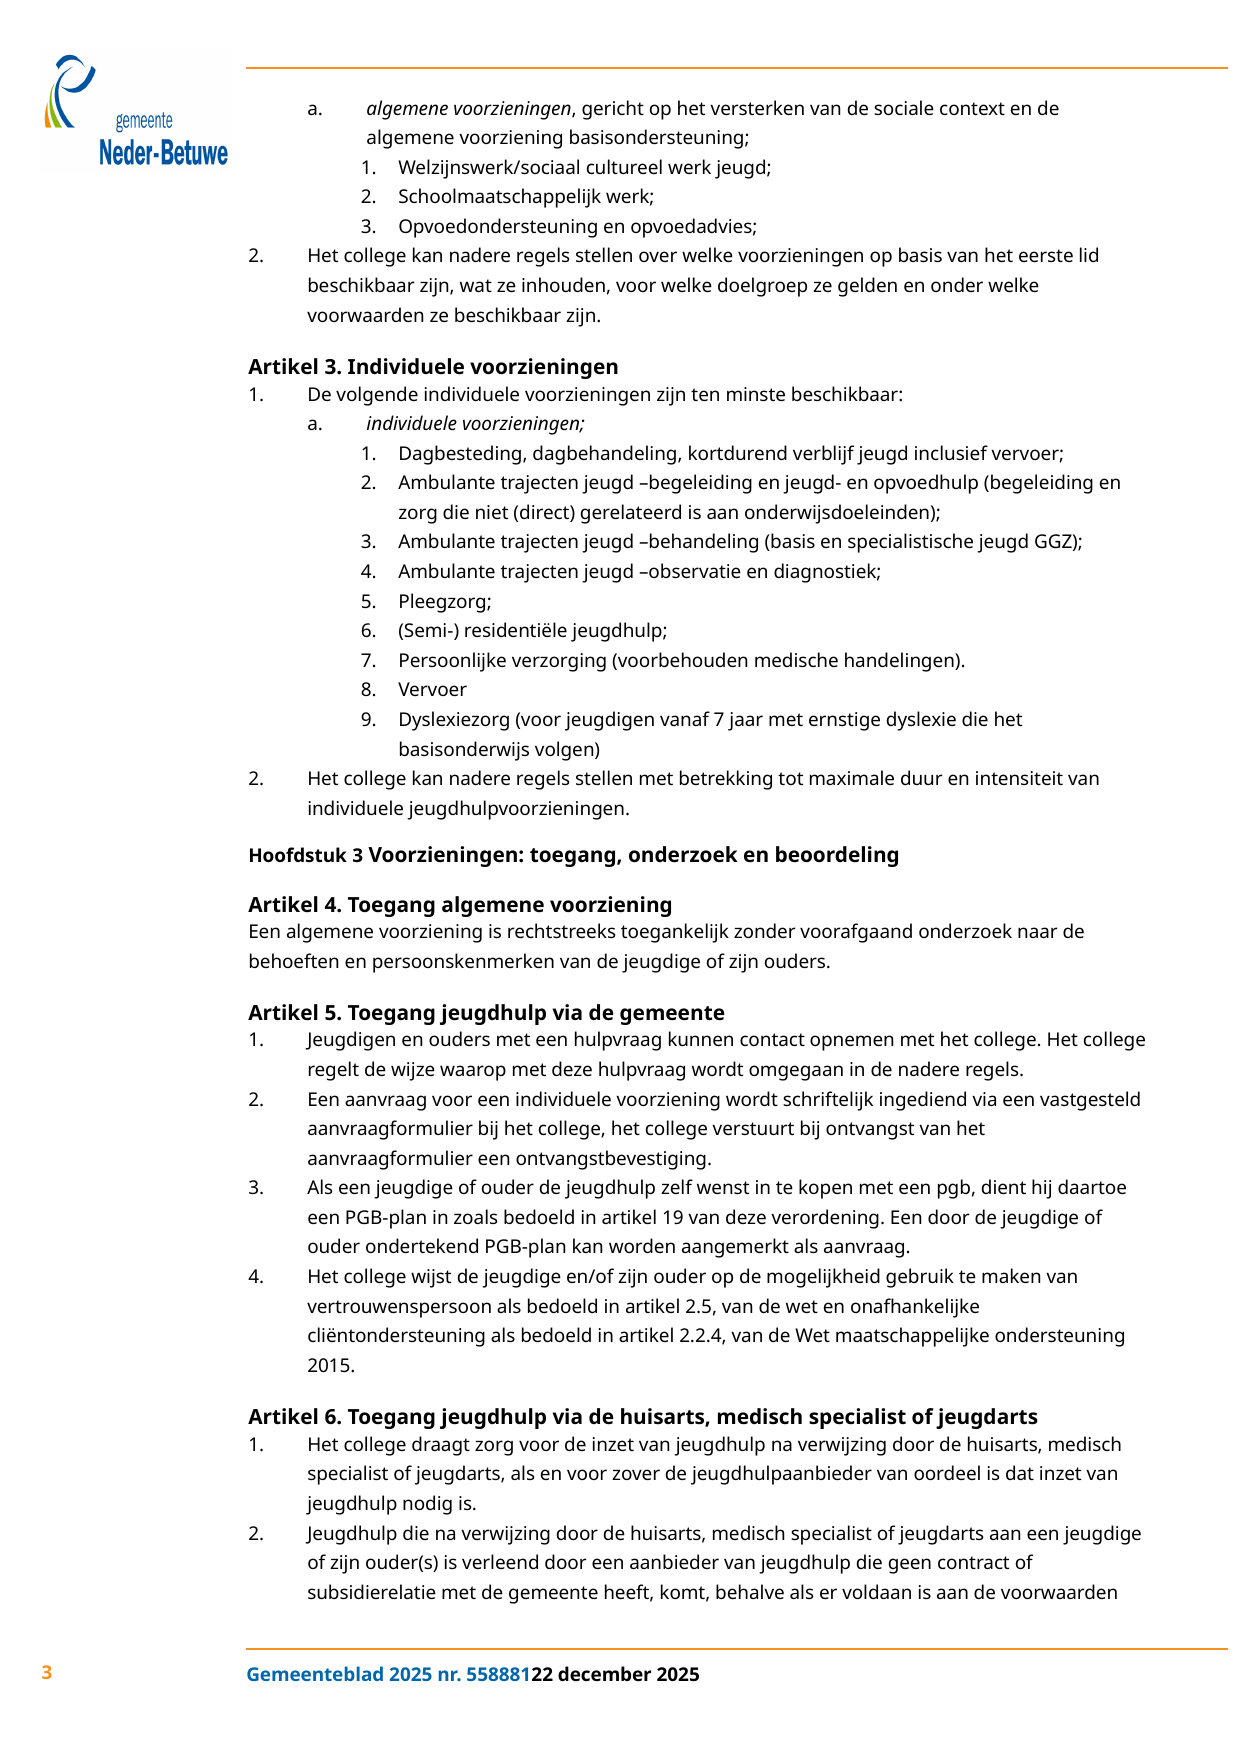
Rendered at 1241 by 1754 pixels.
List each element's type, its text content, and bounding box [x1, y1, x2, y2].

list Welzijnswerk/sociaal cultureel werk jeugd; [361, 154, 1152, 180]
list Dyslexiezorg (voor jeugdigen vanaf 7 jaar met ernstige dyslexie die het basisonderwijs volgen) [361, 706, 1152, 761]
text Een algemene voorziening is rechtstreeks toegankelijk zonder voorafgaand onderzoek naar de behoeften en persoonskenmerken van de jeugdige of zijn ouders. [248, 918, 1152, 973]
text Hoofdstuk 3 Voorzieningen: toegang, onderzoek en beoordeling [248, 841, 1152, 869]
picture [41, 47, 231, 172]
list (Semi-) residentiële jeugdhulp; [361, 617, 1152, 643]
text Artikel 5. Toegang jeugdhulp via de gemeente [248, 998, 1152, 1027]
list individuele voorzieningen; [307, 410, 1152, 436]
text Artikel 6. Toegang jeugdhulp via de huisarts, medisch specialist of jeugdarts [248, 1402, 1152, 1431]
list Het college draagt zorg voor de inzet van jeugdhulp na verwijzing door de huisarts, medisch specialist of jeugdarts, als en voor zover de jeugdhulpaanbieder van oordeel is dat inzet van jeugdhulp nodig is. [248, 1431, 1152, 1516]
list Ambulante trajecten jeugd –behandeling (basis en specialistische jeugd GGZ); [361, 529, 1152, 554]
list Jeugdigen en ouders met een hulpvraag kunnen contact opnemen met het college. Het college regelt de wijze waarop met deze hulpvraag wordt omgegaan in de nadere regels. [248, 1027, 1152, 1082]
list Het college wijst de jeugdige en/of zijn ouder op de mogelijkheid gebruik te maken van vertrouwenspersoon als bedoeld in artikel 2.5, van de wet en onafhankelijke cliëntondersteuning als bedoeld in artikel 2.2.4, van de Wet maatschappelijke ondersteuning 2015. [248, 1263, 1152, 1378]
list algemene voorzieningen, gericht op het versterken van de sociale context en de algemene voorziening basisondersteuning; [307, 95, 1152, 150]
list Pleegzorg; [361, 588, 1152, 613]
text Artikel 3. Individuele voorzieningen [248, 352, 1152, 381]
list Vervoer [361, 677, 1152, 702]
list Ambulante trajecten jeugd –begeleiding en jeugd- en opvoedhulp (begeleiding en zorg die niet (direct) gerelateerd is aan onderwijsdoeleinden); [361, 469, 1152, 525]
list Opvoedondersteuning en opvoedadvies; [361, 213, 1152, 239]
list Het college kan nadere regels stellen met betrekking tot maximale duur en intensiteit van individuele jeugdhulpvoorzieningen. [248, 765, 1152, 821]
list Dagbesteding, dagbehandeling, kortdurend verblijf jeugd inclusief vervoer; [361, 440, 1152, 466]
list Een aanvraag voor een individuele voorziening wordt schriftelijk ingediend via een vastgesteld aanvraagformulier bij het college, het college verstuurt bij ontvangst van het aanvraagformulier een ontvangstbevestiging. [248, 1086, 1152, 1171]
list Ambulante trajecten jeugd –observatie en diagnostiek; [361, 558, 1152, 584]
list Jeugdhulp die na verwijzing door de huisarts, medisch specialist of jeugdarts aan een jeugdige of zijn ouder(s) is verleend door een aanbieder van jeugdhulp die geen contract of subsidierelatie met de gemeente heeft, komt, behalve als er voldaan is aan de voorwaarden [248, 1520, 1152, 1604]
list Het college kan nadere regels stellen over welke voorzieningen op basis van het eerste lid beschikbaar zijn, wat ze inhouden, voor welke doelgroep ze gelden en onder welke voorwaarden ze beschikbaar zijn. [248, 243, 1152, 328]
list Als een jeugdige of ouder de jeugdhulp zelf wenst in te kopen met een pgb, dient hij daartoe een PGB-plan in zoals bedoeld in artikel 19 van deze verordening. Een door de jeugdige of ouder ondertekend PGB-plan kan worden aangemerkt als aanvraag. [248, 1174, 1152, 1259]
list De volgende individuele voorzieningen zijn ten minste beschikbaar: [248, 381, 1152, 406]
list Persoonlijke verzorging (voorbehouden medische handelingen). [361, 647, 1152, 673]
list Schoolmaatschappelijk werk; [361, 183, 1152, 209]
text Artikel 4. Toegang algemene voorziening [248, 890, 1152, 918]
